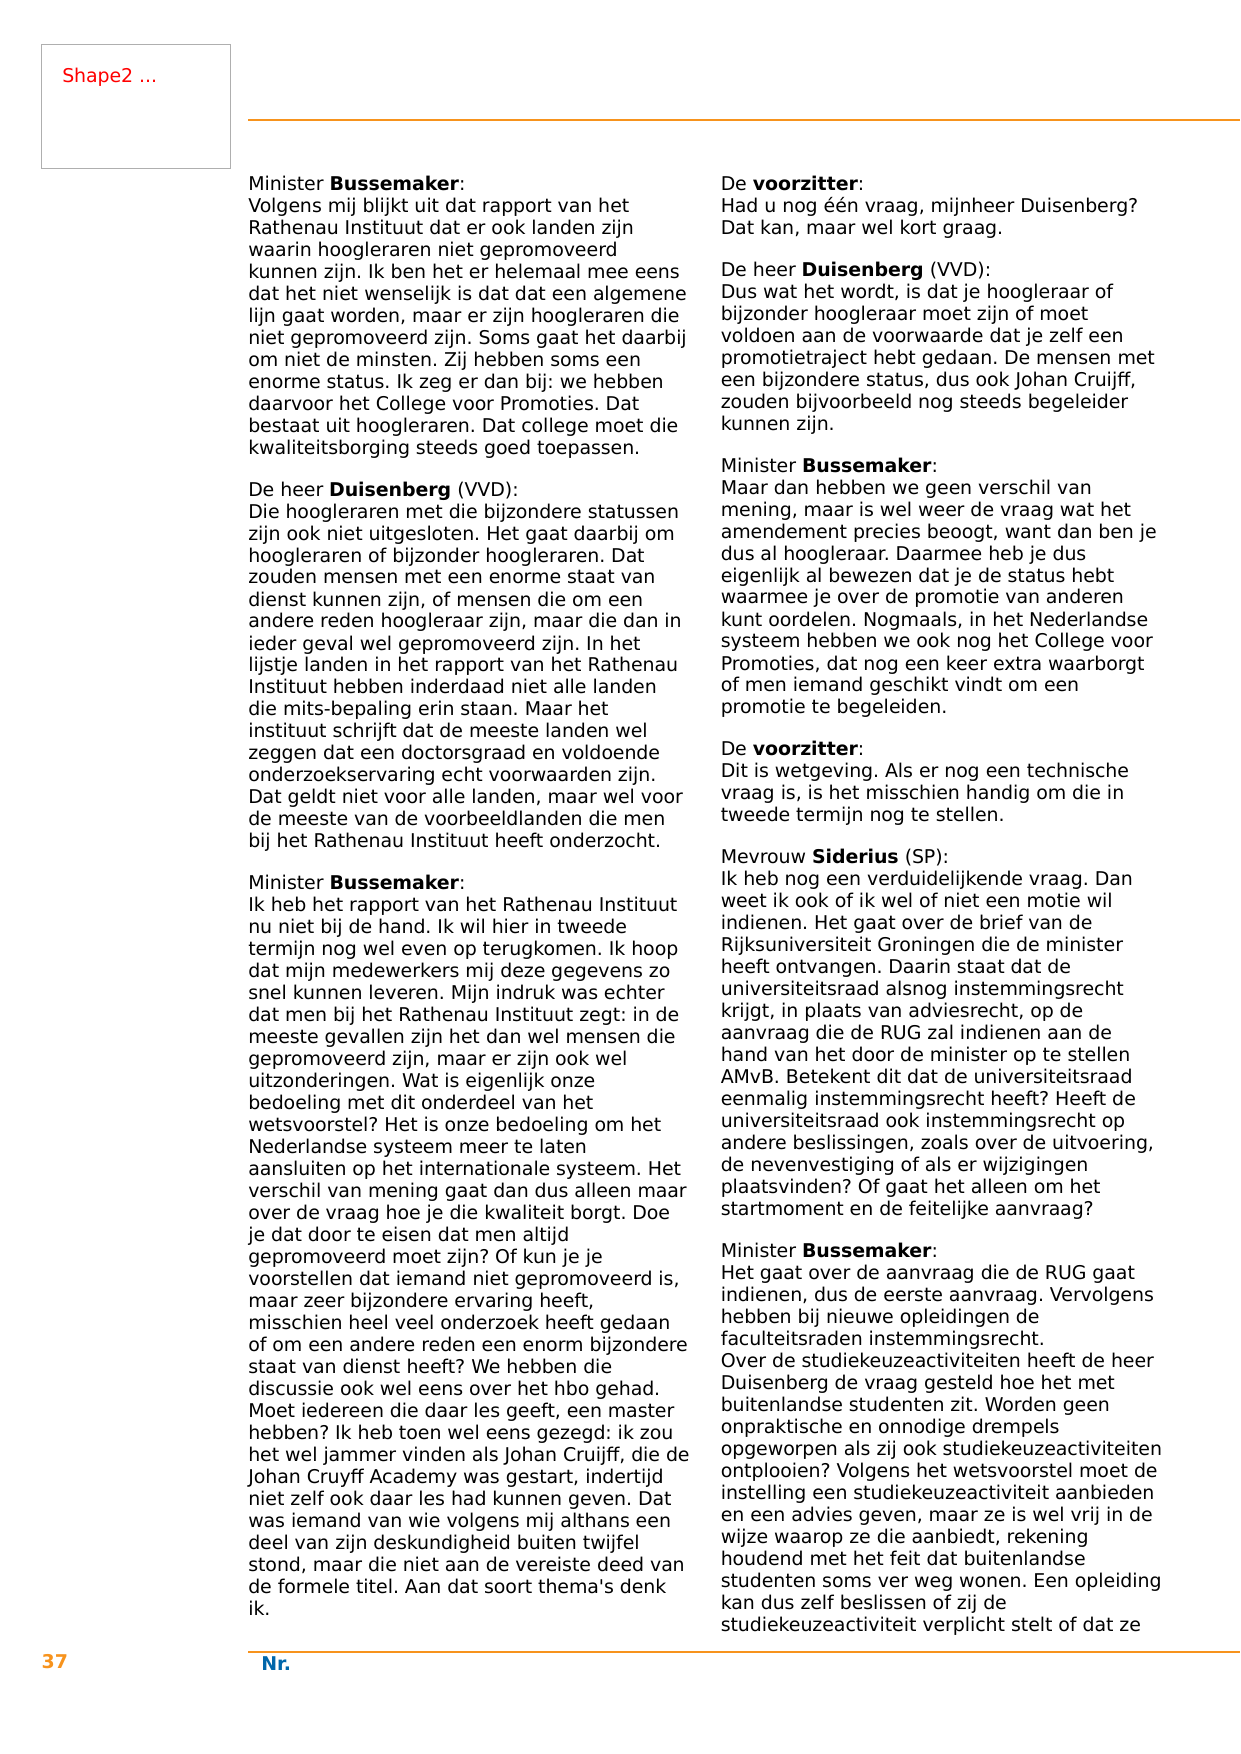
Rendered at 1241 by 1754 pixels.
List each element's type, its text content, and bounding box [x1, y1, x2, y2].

text Over de studiekeuzeactiviteiten heeft de heer Duisenberg de vraag gesteld hoe het met buitenlandse studenten zit. Worden geen onpraktische en onnodige drempels opgeworpen als zij ook studiekeuzeactiviteiten ontplooien? Volgens het wetsvoorstel moet de instelling een studiekeuzeactiviteit aanbieden en een advies geven, maar ze is wel vrij in de wijze waarop ze die aanbiedt, rekening houdend met het feit dat buitenlandse studenten soms ver weg wonen. Een opleiding kan dus zelf beslissen of zij de studiekeuzeactiviteit verplicht stelt of dat ze [721, 1350, 1163, 1636]
text Minister Bussemaker: [721, 1240, 1163, 1262]
text Had u nog één vraag, mijnheer Duisenberg? Dat kan, maar wel kort graag. [721, 195, 1163, 239]
text Dit is wetgeving. Als er nog een technische vraag is, is het misschien handig om die in tweede termijn nog te stellen. [721, 760, 1163, 826]
text De heer Duisenberg (VVD): [248, 478, 691, 501]
text De heer Duisenberg (VVD): [721, 259, 1163, 281]
text Dus wat het wordt, is dat je hoogleraar of bijzonder hoogleraar moet zijn of moet voldoen aan de voorwaarde dat je zelf een promotietraject hebt gedaan. De mensen met een bijzondere status, dus ook Johan Cruijff, zouden bijvoorbeeld nog steeds begeleider kunnen zijn. [721, 281, 1163, 434]
text Volgens mij blijkt uit dat rapport van het Rathenau Instituut dat er ook landen zijn waarin hoogleraren niet gepromoveerd kunnen zijn. Ik ben het er helemaal mee eens dat het niet wenselijk is dat dat een algemene lijn gaat worden, maar er zijn hoogleraren die niet gepromoveerd zijn. Soms gaat het daarbij om niet de minsten. Zij hebben soms een enorme status. Ik zeg er dan bij: we hebben daarvoor het College voor Promoties. Dat bestaat uit hoogleraren. Dat college moet die kwaliteitsborging steeds goed toepassen. [248, 195, 691, 458]
text Ik heb het rapport van het Rathenau Instituut nu niet bij de hand. Ik wil hier in tweede termijn nog wel even op terugkomen. Ik hoop dat mijn medewerkers mij deze gegevens zo snel kunnen leveren. Mijn indruk was echter dat men bij het Rathenau Instituut zegt: in de meeste gevallen zijn het dan wel mensen die gepromoveerd zijn, maar er zijn ook wel uitzonderingen. Wat is eigenlijk onze bedoeling met dit onderdeel van het wetsvoorstel? Het is onze bedoeling om het Nederlandse systeem meer te laten aansluiten op het internationale systeem. Het verschil van mening gaat dan dus alleen maar over de vraag hoe je die kwaliteit borgt. Doe je dat door te eisen dat men altijd gepromoveerd moet zijn? Of kun je je voorstellen dat iemand niet gepromoveerd is, maar zeer bijzondere ervaring heeft, misschien heel veel onderzoek heeft gedaan of om een andere reden een enorm bijzondere staat van dienst heeft? We hebben die discussie ook wel eens over het hbo gehad. Moet iedereen die daar les geeft, een master hebben? Ik heb toen wel eens gezegd: ik zou het wel jammer vinden als Johan Cruijff, die de Johan Cruyff Academy was gestart, indertijd niet zelf ook daar les had kunnen geven. Dat was iemand van wie volgens mij althans een deel van zijn deskundigheid buiten twijfel stond, maar die niet aan de vereiste deed van de formele titel. Aan dat soort thema's denk ik. [248, 894, 691, 1619]
text Maar dan hebben we geen verschil van mening, maar is wel weer de vraag wat het amendement precies beoogt, want dan ben je dus al hoogleraar. Daarmee heb je dus eigenlijk al bewezen dat je de status hebt waarmee je over de promotie van anderen kunt oordelen. Nogmaals, in het Nederlandse systeem hebben we ook nog het College voor Promoties, dat nog een keer extra waarborgt of men iemand geschikt vindt om een promotie te begeleiden. [721, 477, 1163, 718]
text De voorzitter: [721, 173, 1163, 195]
text Minister Bussemaker: [721, 454, 1163, 477]
text Die hoogleraren met die bijzondere statussen zijn ook niet uitgesloten. Het gaat daarbij om hoogleraren of bijzonder hoogleraren. Dat zouden mensen met een enorme staat van dienst kunnen zijn, of mensen die om een andere reden hoogleraar zijn, maar die dan in ieder geval wel gepromoveerd zijn. In het lijstje landen in het rapport van het Rathenau Instituut hebben inderdaad niet alle landen die mits-bepaling erin staan. Maar het instituut schrijft dat de meeste landen wel zeggen dat een doctorsgraad en voldoende onderzoekservaring echt voorwaarden zijn. Dat geldt niet voor alle landen, maar wel voor de meeste van de voorbeeldlanden die men bij het Rathenau Instituut heeft onderzocht. [248, 501, 691, 852]
text Mevrouw Siderius (SP): [721, 846, 1163, 868]
text Het gaat over de aanvraag die de RUG gaat indienen, dus de eerste aanvraag. Vervolgens hebben bij nieuwe opleidingen de faculteitsraden instemmingsrecht. [721, 1262, 1163, 1350]
text Minister Bussemaker: [248, 173, 691, 195]
text De voorzitter: [721, 738, 1163, 760]
text Minister Bussemaker: [248, 872, 691, 894]
text Ik heb nog een verduidelijkende vraag. Dan weet ik ook of ik wel of niet een motie wil indienen. Het gaat over de brief van de Rijksuniversiteit Groningen die de minister heeft ontvangen. Daarin staat dat de universiteitsraad alsnog instemmingsrecht krijgt, in plaats van adviesrecht, op de aanvraag die de RUG zal indienen aan de hand van het door de minister op te stellen AMvB. Betekent dit dat de universiteitsraad eenmalig instemmingsrecht heeft? Heeft de universiteitsraad ook instemmingsrecht op andere beslissingen, zoals over de uitvoering, de nevenvestiging of als er wijzigingen plaatsvinden? Of gaat het alleen om het startmoment en de feitelijke aanvraag? [721, 868, 1163, 1220]
